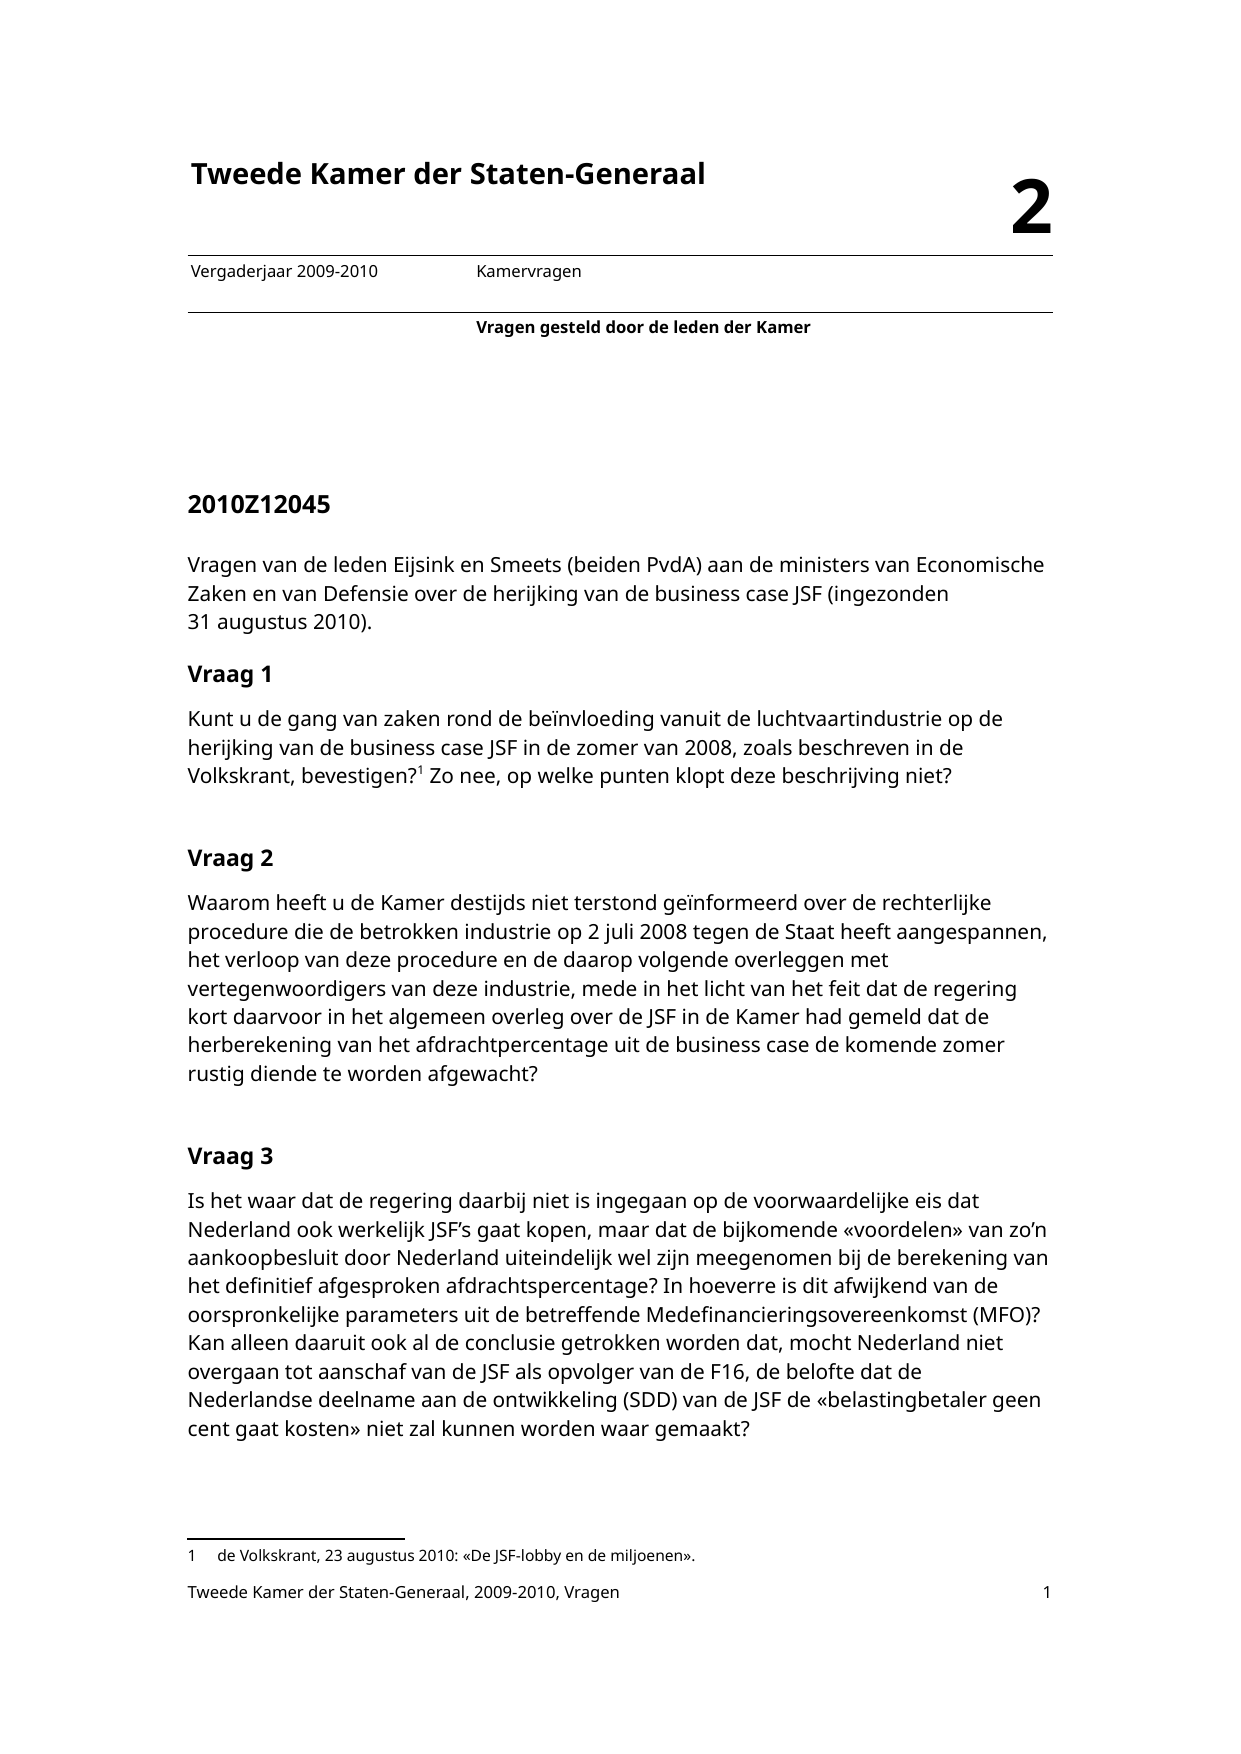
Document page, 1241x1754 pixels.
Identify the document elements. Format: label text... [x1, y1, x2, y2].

subtitle Vraag 2 [187, 842, 1053, 873]
table_header Tweede Kamer der Staten-Generaal [188, 150, 879, 255]
text Vragen van de leden Eijsink en Smeets (beiden PvdA) aan de ministers van Economische Zaken en van Defensie over de herijking van de business case JSF (ingezonden 31 augustus 2010). [187, 550, 1053, 636]
table_cell Vergaderjaar 2009-2010 [188, 256, 473, 312]
table_cell [188, 313, 473, 339]
text 2010Z12045 [187, 487, 1053, 521]
text Is het waar dat de regering daarbij niet is ingegaan op de voorwaardelijke eis dat Nederland ook werkelijk JSF’s gaat kopen, maar dat de bijkomende «voordelen» van zo’n aankoopbesluit door Nederland uiteindelijk wel zijn meegenomen bij de berekening van het definitief afgesproken afdrachtspercentage? In hoeverre is dit afwijkend van de oorspronkelijke parameters uit de betreffende Medefinancieringsovereenkomst (MFO)? Kan alleen daaruit ook al de conclusie getrokken worden dat, mocht Nederland niet overgaan tot aanschaf van de JSF als opvolger van de F16, de belofte dat de Nederlandse deelname aan de ontwikkeling (SDD) van de JSF de «belastingbetaler geen cent gaat kosten» niet zal kunnen worden waar gemaakt? [187, 1186, 1053, 1442]
table_cell Vragen gesteld door de leden der Kamer [473, 313, 1053, 339]
text Kunt u de gang van zaken rond de beïnvloeding vanuit de luchtvaartindustrie op de herijking van de business case JSF in de zomer van 2008, zoals beschreven in de Volkskrant, bevestigen? Zo nee, op welke punten klopt deze beschrijving niet? [187, 704, 1053, 790]
subtitle Vraag 1 [187, 658, 1053, 689]
table_header 2 [880, 150, 1053, 255]
table_cell Kamervragen [473, 256, 1053, 312]
text Waarom heeft u de Kamer destijds niet terstond geïnformeerd over de rechterlijke procedure die de betrokken industrie op 2 juli 2008 tegen de Staat heeft aangespannen, het verloop van deze procedure en de daarop volgende overleggen met vertegenwoordigers van deze industrie, mede in het licht van het feit dat de regering kort daarvoor in het algemeen overleg over de JSF in de Kamer had gemeld dat de herberekening van het afdrachtpercentage uit de business case de komende zomer rustig diende te worden afgewacht? [187, 888, 1053, 1087]
text de Volkskrant, 23 augustus 2010: «De JSF-lobby en de miljoenen». [187, 1538, 1053, 1566]
subtitle Vraag 3 [187, 1140, 1053, 1171]
